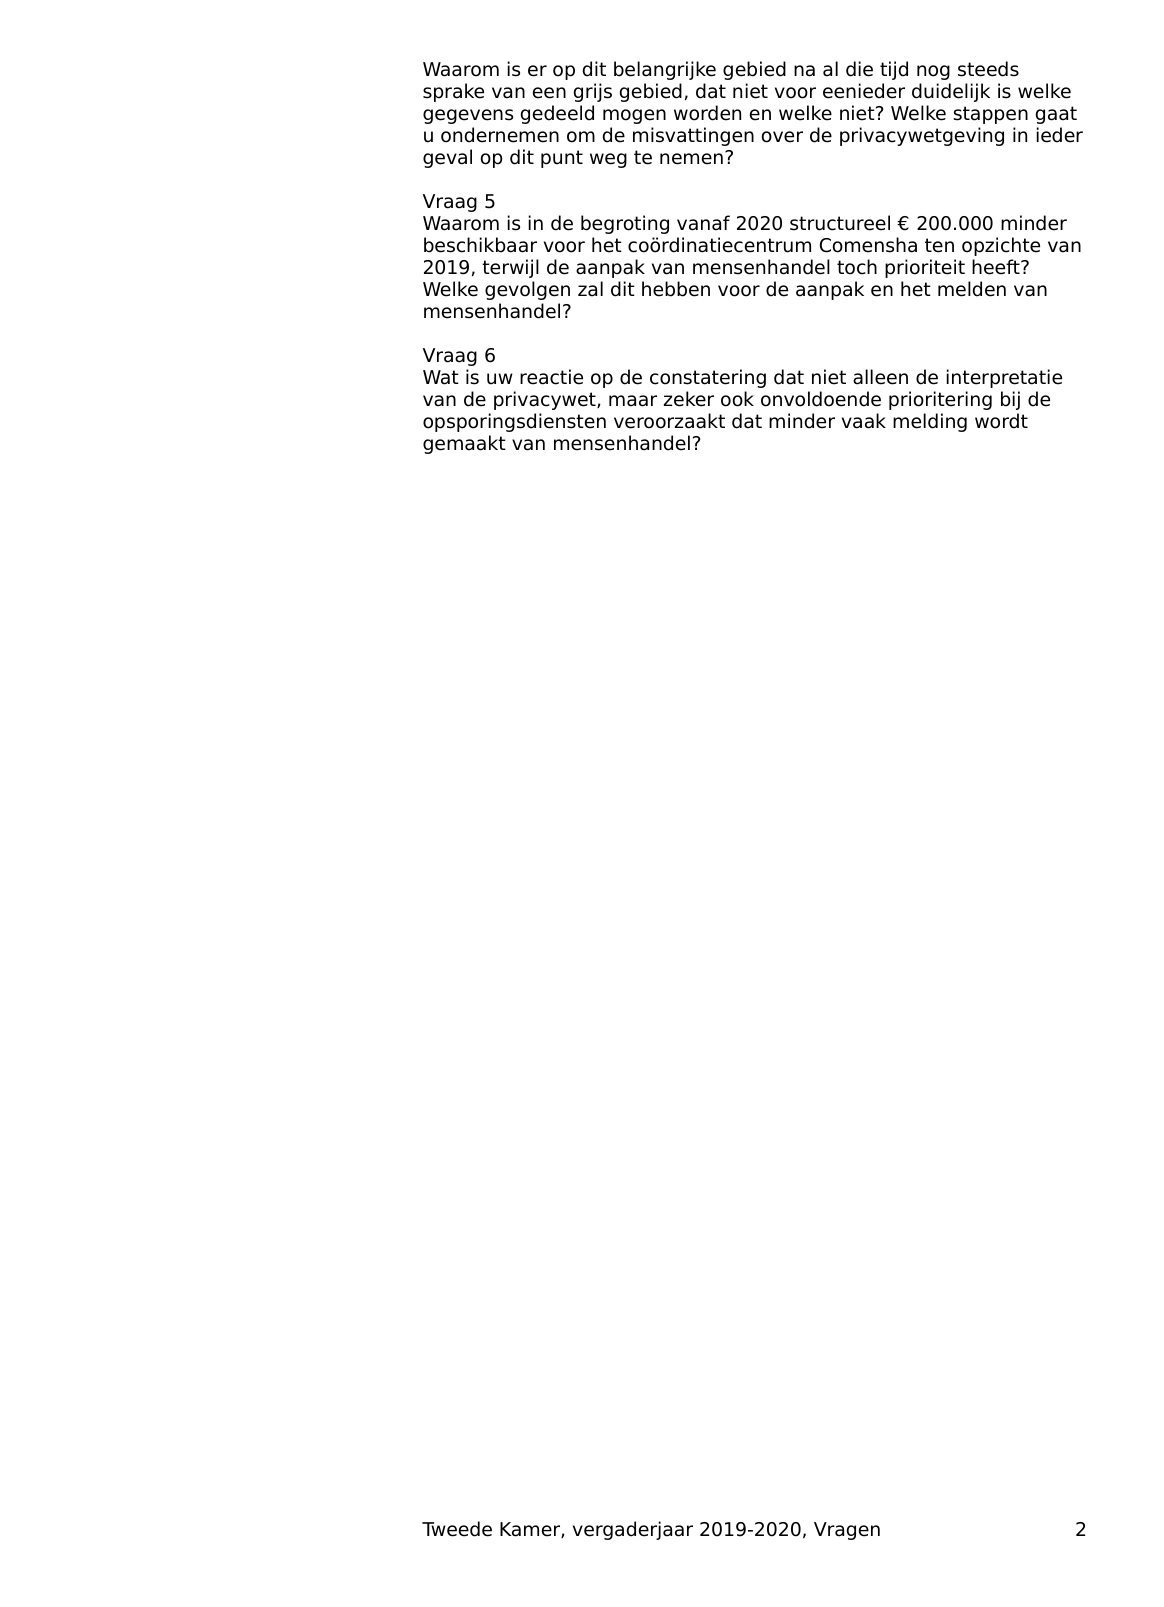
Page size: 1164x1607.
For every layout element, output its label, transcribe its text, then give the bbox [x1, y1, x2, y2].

text Vraag 5 [422, 191, 1087, 213]
text Waarom is er op dit belangrijke gebied na al die tijd nog steeds sprake van een grijs gebied, dat niet voor eenieder duidelijk is welke gegevens gedeeld mogen worden en welke niet? Welke stappen gaat u ondernemen om de misvattingen over de privacywetgeving in ieder geval op dit punt weg te nemen? [422, 59, 1087, 169]
text Wat is uw reactie op de constatering dat niet alleen de interpretatie van de privacywet, maar zeker ook onvoldoende prioritering bij de opsporingsdiensten veroorzaakt dat minder vaak melding wordt gemaakt van mensenhandel? [422, 367, 1087, 455]
text Waarom is in de begroting vanaf 2020 structureel € 200.000 minder beschikbaar voor het coördinatiecentrum Comensha ten opzichte van 2019, terwijl de aanpak van mensenhandel toch prioriteit heeft? Welke gevolgen zal dit hebben voor de aanpak en het melden van mensenhandel? [422, 213, 1087, 323]
text Vraag 6 [422, 345, 1087, 367]
